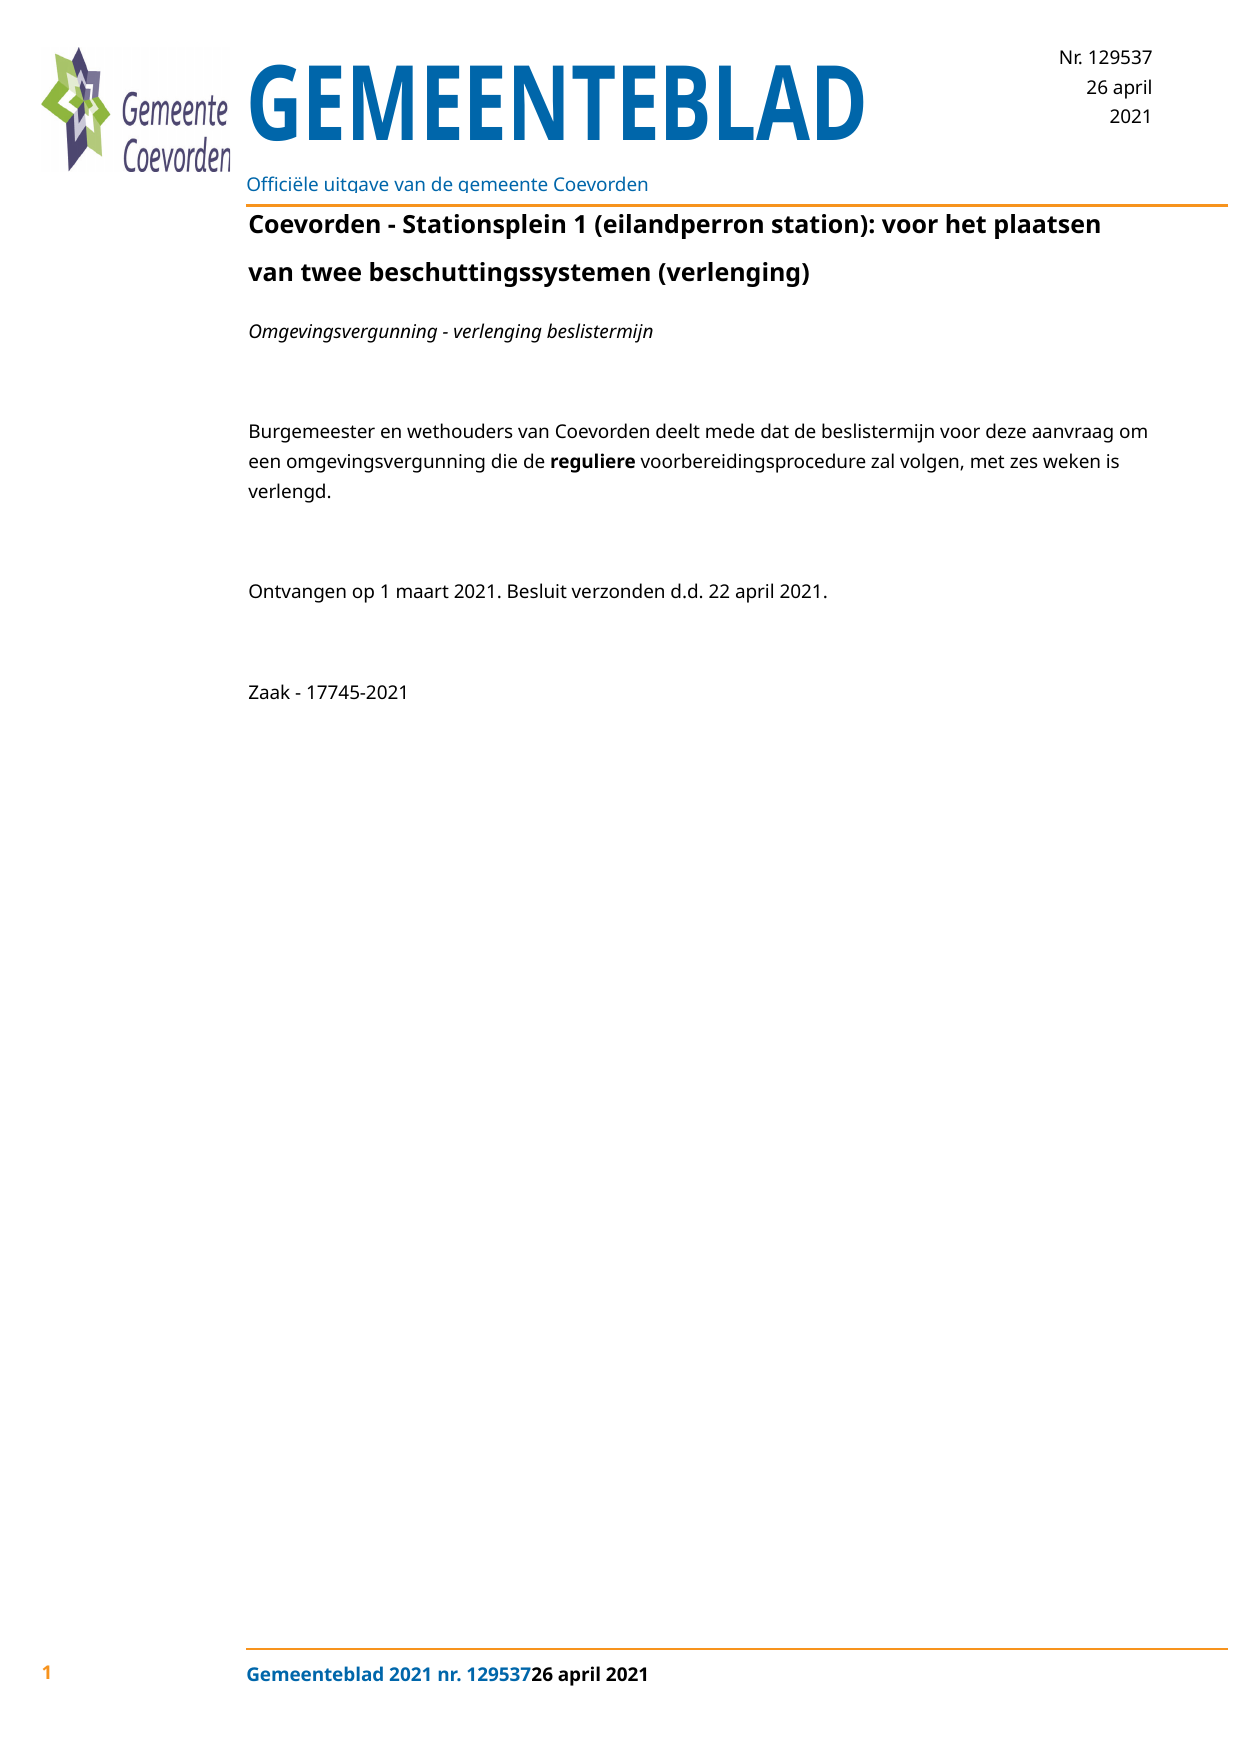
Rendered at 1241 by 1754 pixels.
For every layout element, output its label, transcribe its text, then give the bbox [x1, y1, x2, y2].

picture [41, 47, 231, 172]
text Burgemeester en wethouders van Coevorden deelt mede dat de beslistermijn voor deze aanvraag om een omgevingsvergunning die de reguliere voorbereidingsprocedure zal volgen, met zes weken is verlengd. [248, 419, 1152, 504]
text Omgevingsvergunning - verlenging beslistermijn [248, 318, 1152, 344]
text Ontvangen op 1 maart 2021. Besluit verzonden d.d. 22 april 2021. [248, 579, 1152, 604]
text Zaak - 17745-2021 [248, 679, 1152, 705]
text Coevorden - Stationsplein 1 (eilandperron station): voor het plaatsen van twee beschuttingssystemen (verlenging) [248, 207, 1152, 288]
